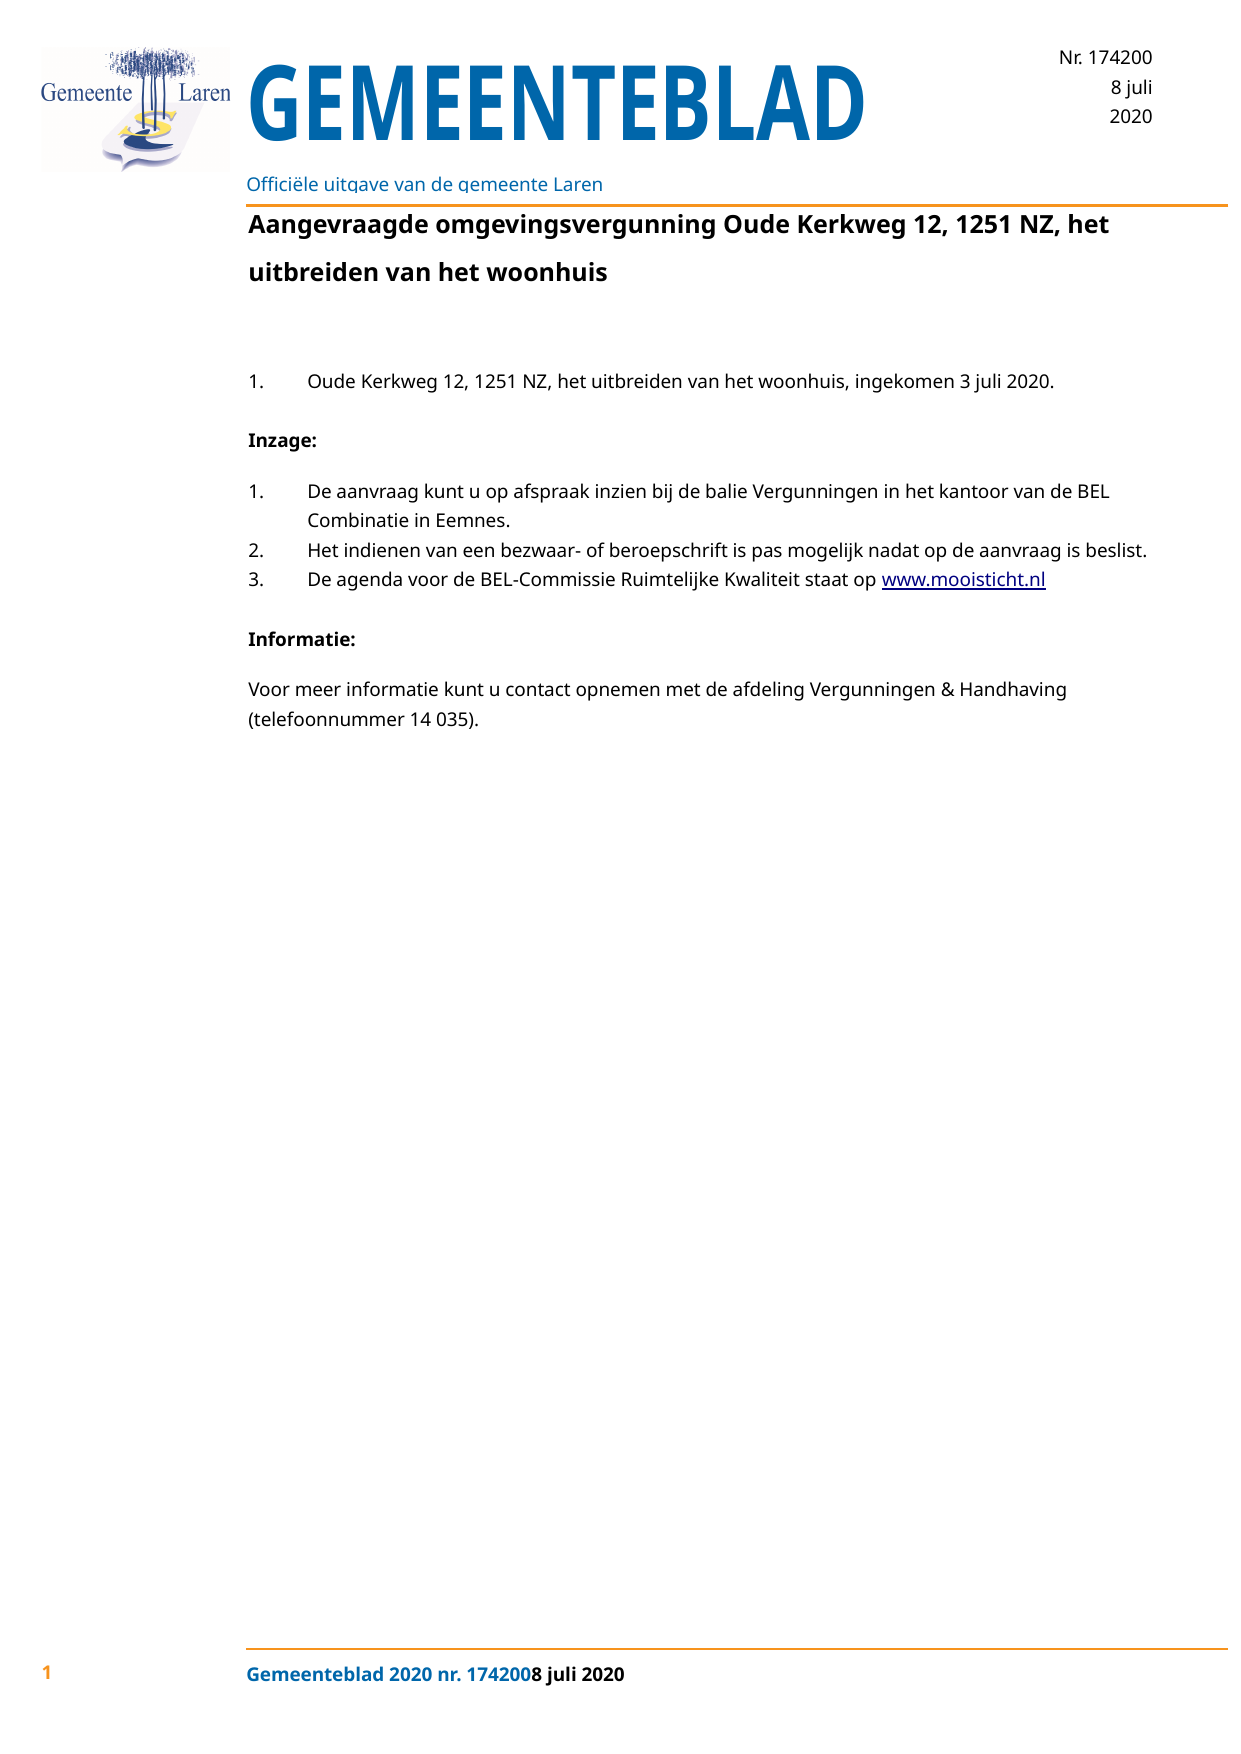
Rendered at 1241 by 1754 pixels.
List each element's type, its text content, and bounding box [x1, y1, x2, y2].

list De agenda voor de BEL-Commissie Ruimtelijke Kwaliteit staat op www.mooisticht.nl [248, 567, 1152, 592]
list De aanvraag kunt u op afspraak inzien bij de balie Vergunningen in het kantoor van de BEL Combinatie in Eemnes. [248, 478, 1152, 533]
list Oude Kerkweg 12, 1251 NZ, het uitbreiden van het woonhuis, ingekomen 3 juli 2020. [248, 368, 1152, 394]
list Het indienen van een bezwaar- of beroepschrift is pas mogelijk nadat op de aanvraag is beslist. [248, 537, 1152, 563]
text Informatie: [248, 626, 1152, 652]
picture [41, 47, 231, 172]
text Aangevraagde omgevingsvergunning Oude Kerkweg 12, 1251 NZ, het uitbreiden van het woonhuis [248, 207, 1152, 288]
text Inzage: [248, 427, 1152, 453]
text Voor meer informatie kunt u contact opnemen met de afdeling Vergunningen & Handhaving (telefoonnummer 14 035). [248, 676, 1152, 732]
